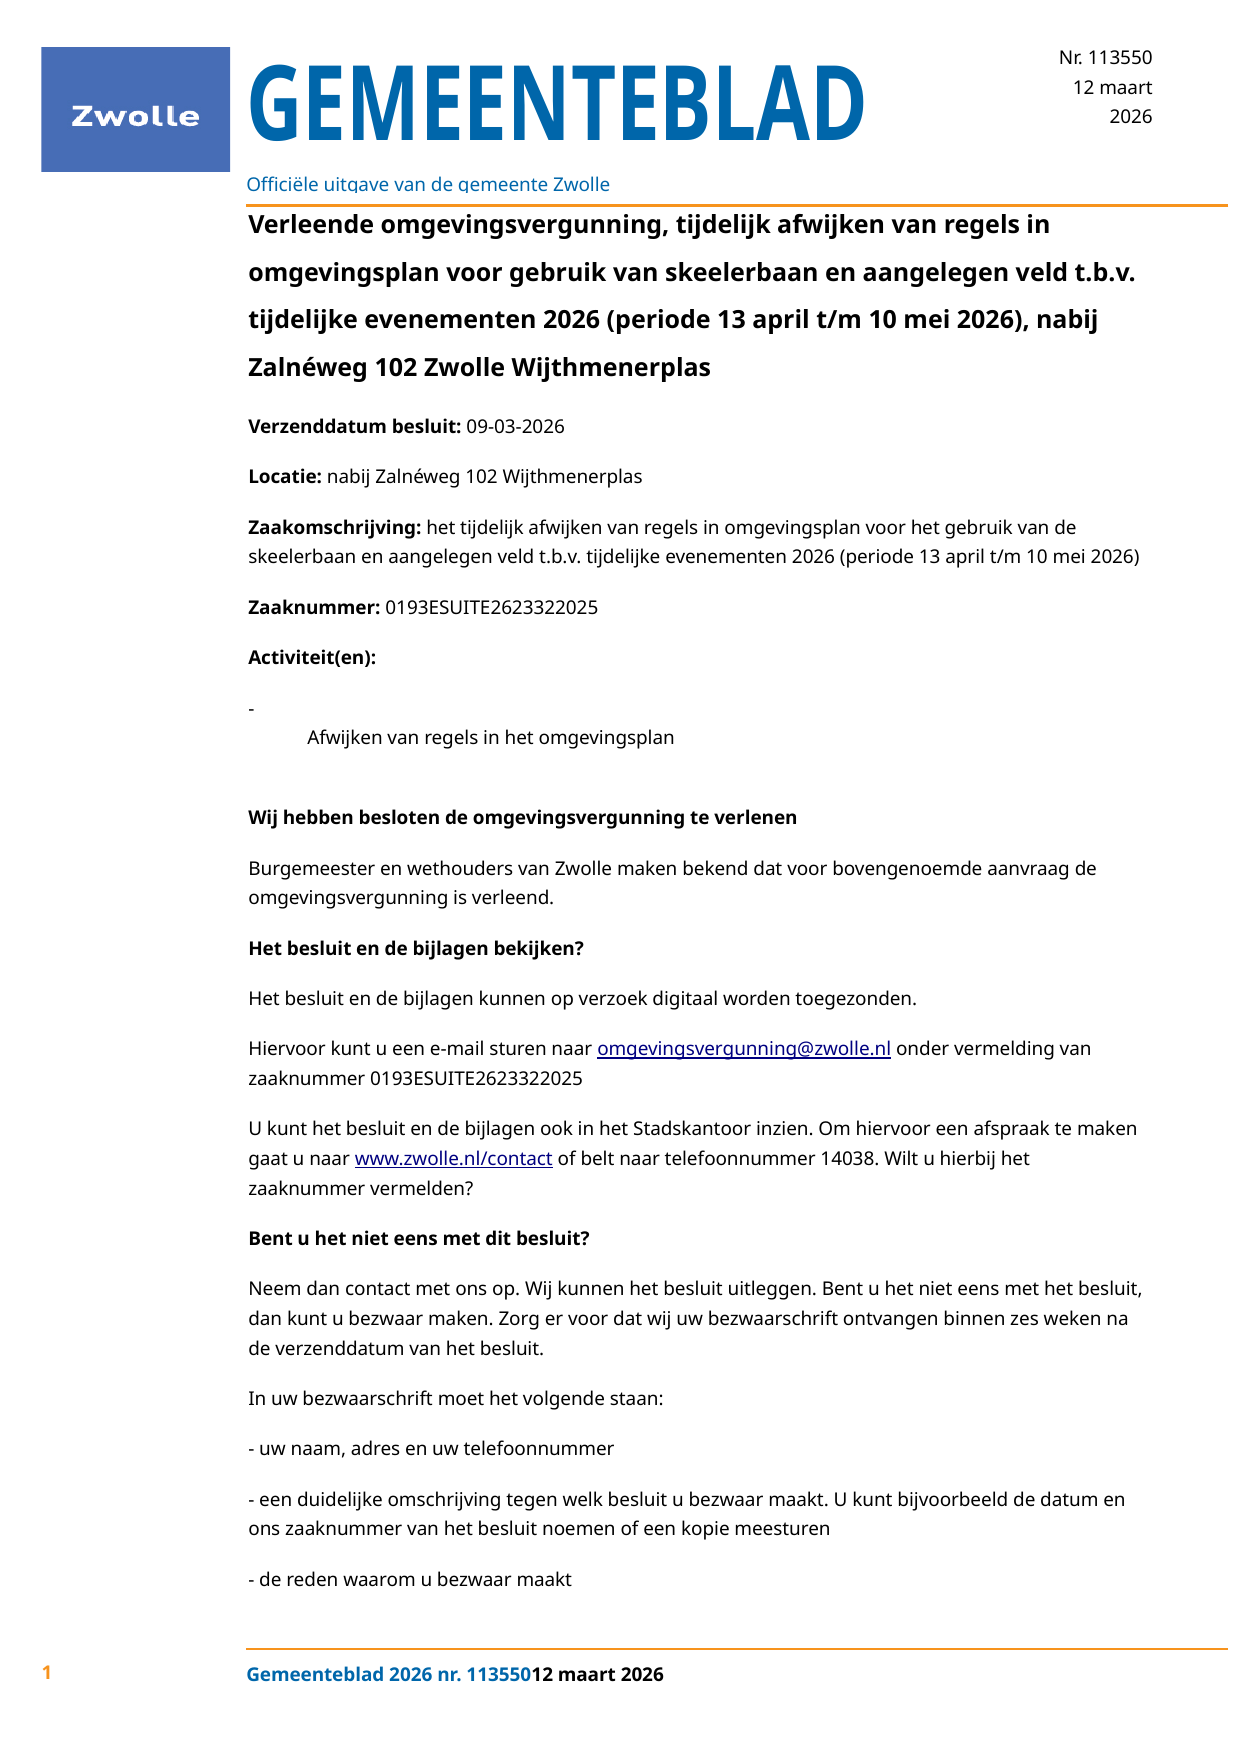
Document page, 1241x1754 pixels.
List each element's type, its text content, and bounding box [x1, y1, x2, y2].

text - de reden waarom u bezwaar maakt [248, 1566, 1152, 1592]
text - een duidelijke omschrijving tegen welk besluit u bezwaar maakt. U kunt bijvoorbeeld de datum en ons zaaknummer van het besluit noemen of een kopie meesturen [248, 1486, 1152, 1541]
text Bent u het niet eens met dit besluit? [248, 1225, 1152, 1251]
text Zaaknummer: 0193ESUITE2623322025 [248, 594, 1152, 620]
text Wij hebben besloten de omgevingsvergunning te verlenen [248, 804, 1152, 830]
text Activiteit(en): [248, 644, 1152, 670]
text Neem dan contact met ons op. Wij kunnen het besluit uitleggen. Bent u het niet eens met het besluit, dan kunt u bezwaar maken. Zorg er voor dat wij uw bezwaarschrift ontvangen binnen zes weken na de verzenddatum van het besluit. [248, 1276, 1152, 1361]
text Het besluit en de bijlagen kunnen op verzoek digitaal worden toegezonden. [248, 985, 1152, 1011]
text Verleende omgevingsvergunning, tijdelijk afwijken van regels in omgevingsplan voor gebruik van skeelerbaan en aangelegen veld t.b.v. tijdelijke evenementen 2026 (periode 13 april t/m 10 mei 2026), nabij Zalnéweg 102 Zwolle Wijthmenerplas [248, 207, 1152, 384]
text U kunt het besluit en de bijlagen ook in het Stadskantoor inzien. Om hiervoor een afspraak te maken gaat u naar www.zwolle.nl/contact of belt naar telefoonnummer 14038. Wilt u hierbij het zaaknummer vermelden? [248, 1116, 1152, 1201]
list Afwijken van regels in het omgevingsplan [248, 724, 1152, 750]
text Het besluit en de bijlagen bekijken? [248, 935, 1152, 961]
text Zaakomschrijving: het tijdelijk afwijken van regels in omgevingsplan voor het gebruik van de skeelerbaan en aangelegen veld t.b.v. tijdelijke evenementen 2026 (periode 13 april t/m 10 mei 2026) [248, 514, 1152, 569]
text Burgemeester en wethouders van Zwolle maken bekend dat voor bovengenoemde aanvraag de omgevingsvergunning is verleend. [248, 855, 1152, 910]
text In uw bezwaarschrift moet het volgende staan: [248, 1385, 1152, 1411]
text Verzenddatum besluit: 09-03-2026 [248, 413, 1152, 439]
text Hiervoor kunt u een e-mail sturen naar omgevingsvergunning@zwolle.nl onder vermelding van zaaknummer 0193ESUITE2623322025 [248, 1036, 1152, 1091]
picture [41, 47, 231, 172]
text Locatie: nabij Zalnéweg 102 Wijthmenerplas [248, 463, 1152, 489]
text - uw naam, adres en uw telefoonnummer [248, 1436, 1152, 1461]
